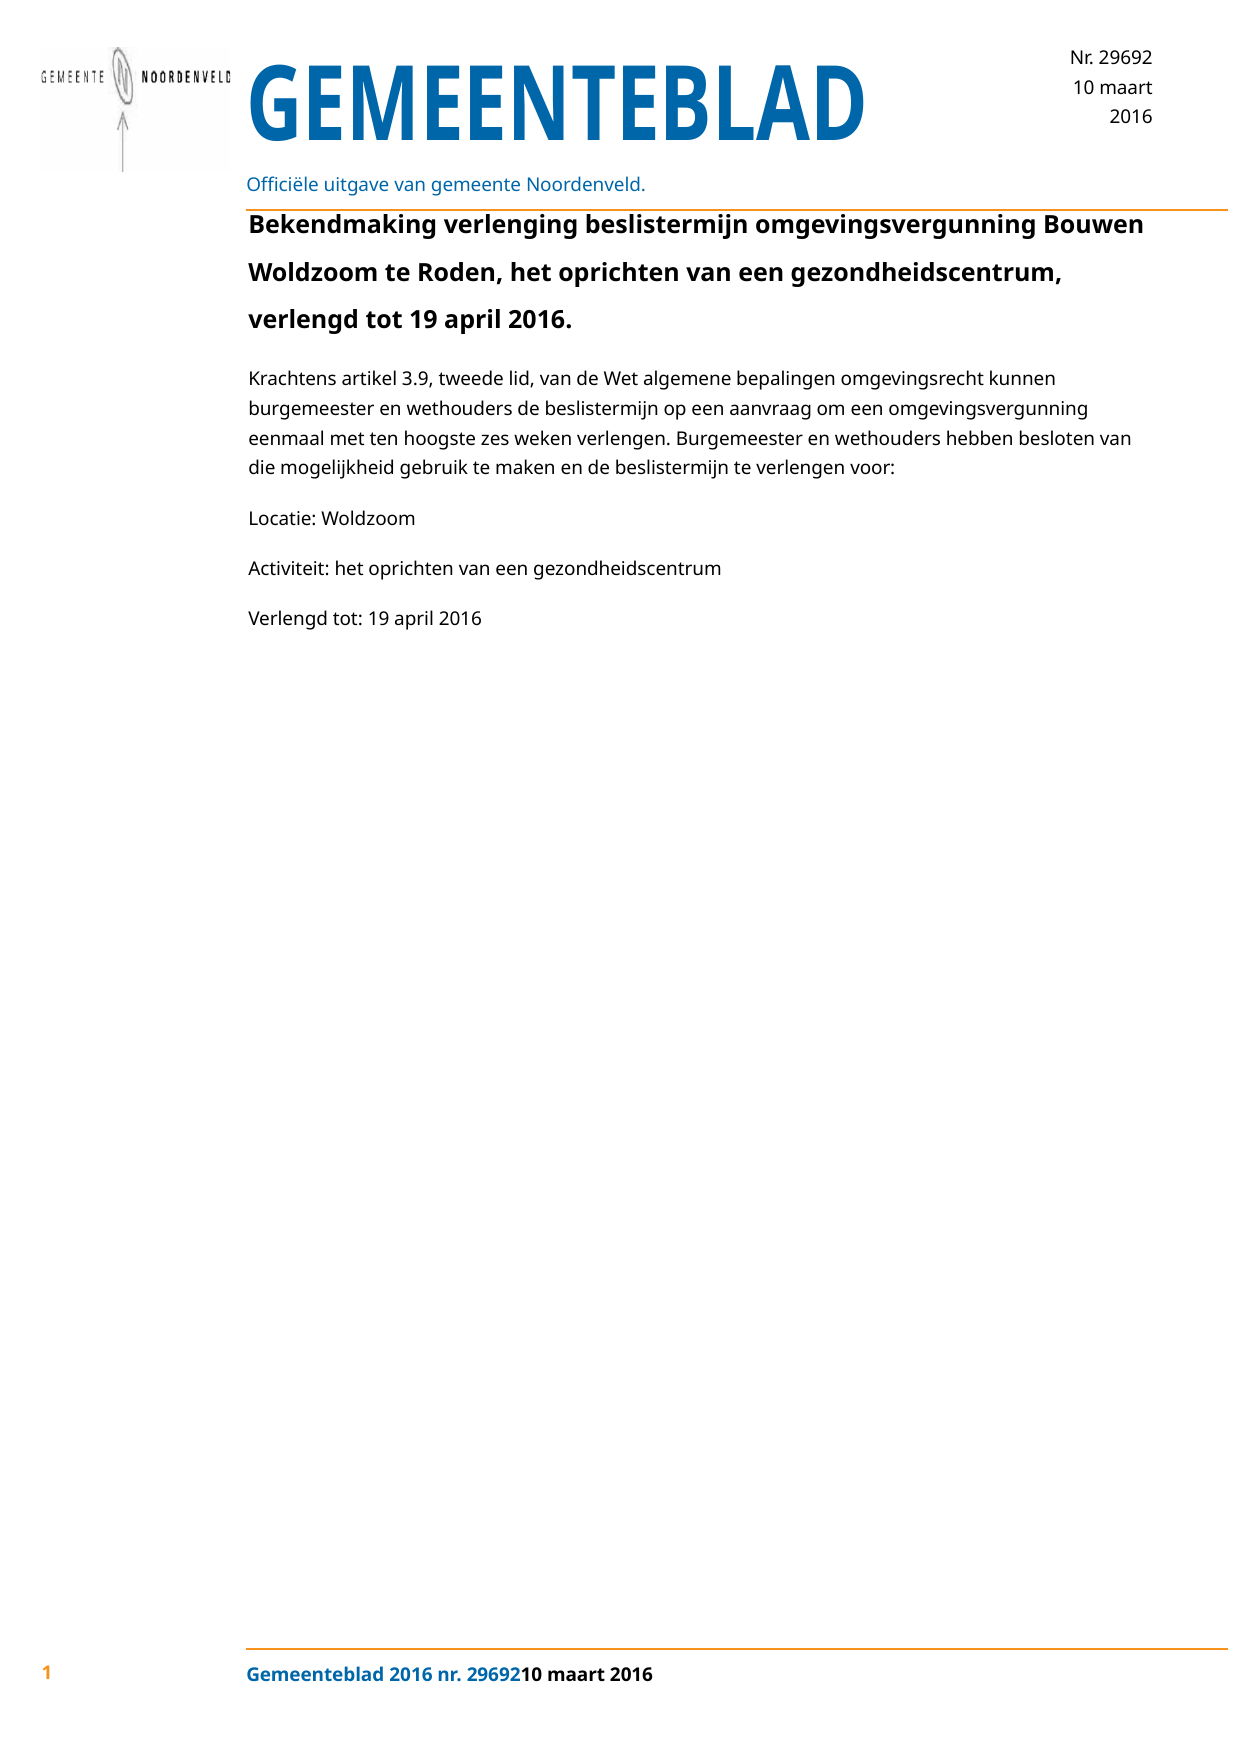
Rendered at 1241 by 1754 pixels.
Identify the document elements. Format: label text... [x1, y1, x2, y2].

text Krachtens artikel 3.9, tweede lid, van de Wet algemene bepalingen omgevingsrecht kunnen burgemeester en wethouders de beslistermijn op een aanvraag om een omgevingsvergunning eenmaal met ten hoogste zes weken verlengen. Burgemeester en wethouders hebben besloten van die mogelijkheid gebruik te maken en de beslistermijn te verlengen voor: [248, 366, 1152, 480]
text Verlengd tot: 19 april 2016 [248, 606, 1152, 631]
text Locatie: Woldzoom [248, 505, 1152, 530]
text Activiteit: het oprichten van een gezondheidscentrum [248, 555, 1152, 581]
text Bekendmaking verlenging beslistermijn omgevingsvergunning Bouwen Woldzoom te Roden, het oprichten van een gezondheidscentrum, verlengd tot 19 april 2016. [248, 211, 1152, 336]
picture [41, 47, 231, 172]
